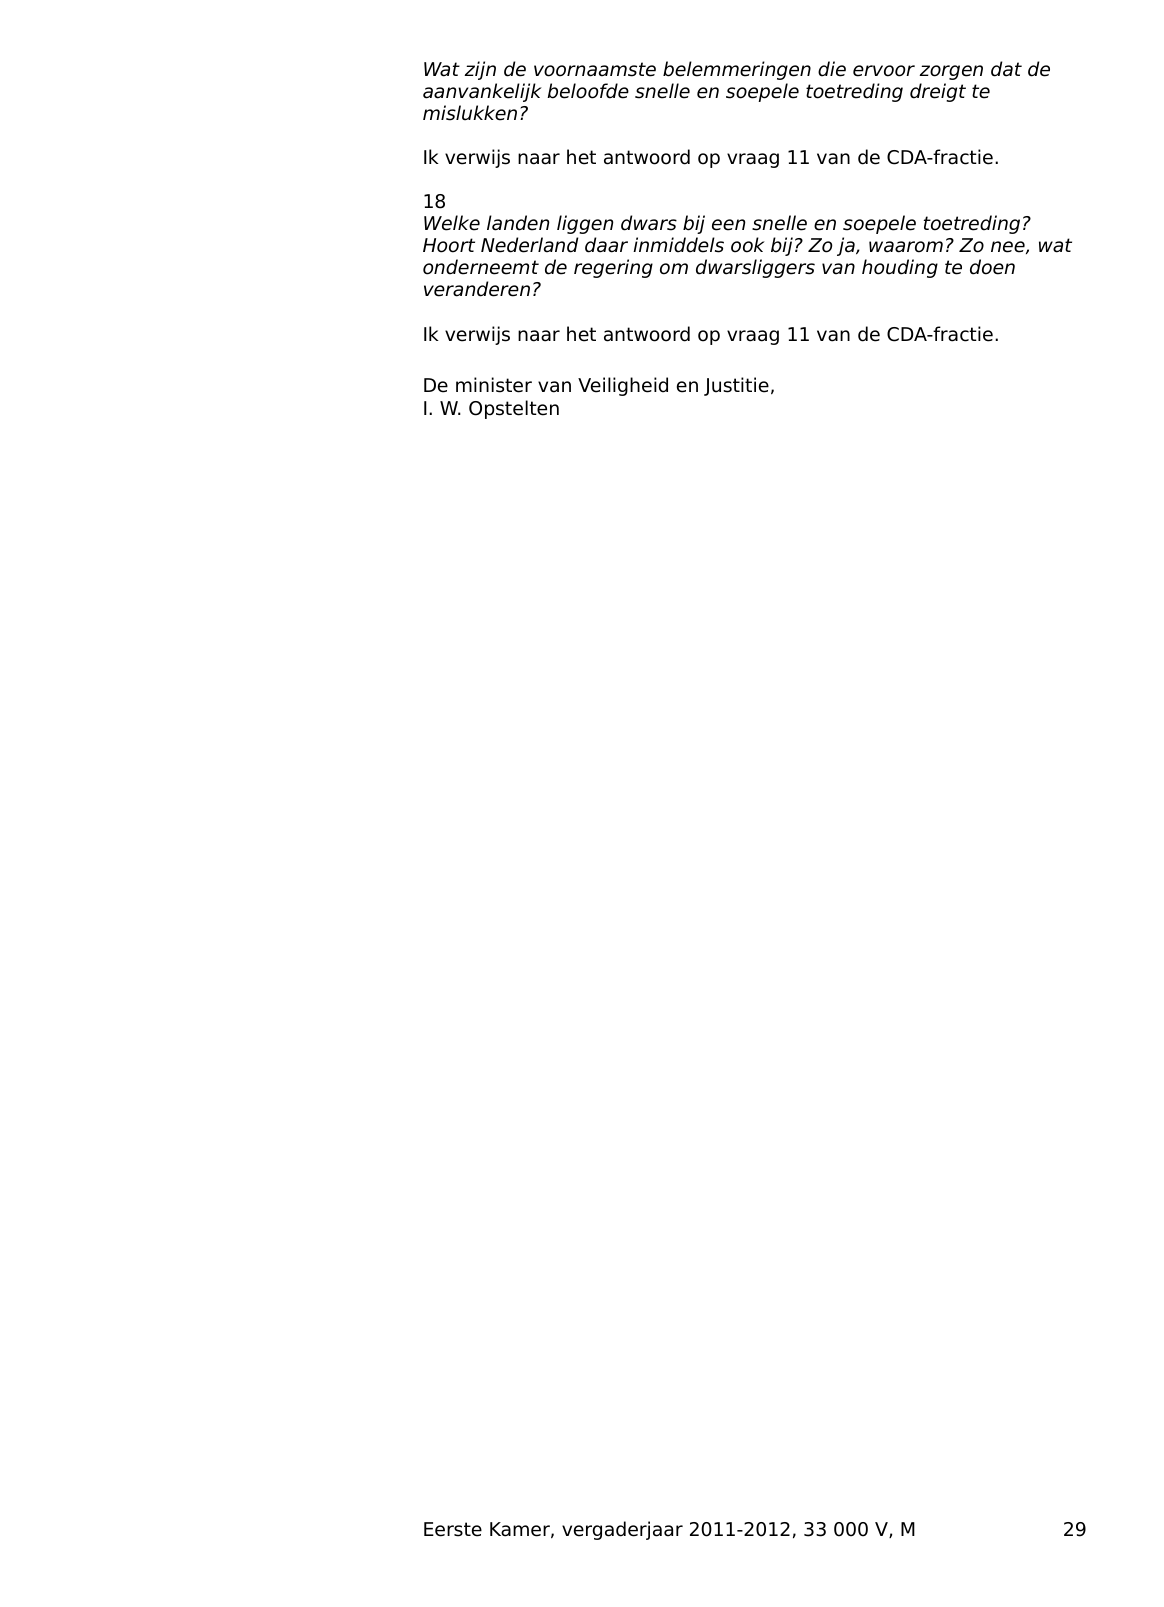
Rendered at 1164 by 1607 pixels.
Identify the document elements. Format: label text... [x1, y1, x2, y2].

text Wat zijn de voornaamste belemmeringen die ervoor zorgen dat de aanvankelijk beloofde snelle en soepele toetreding dreigt te mislukken? [422, 59, 1087, 125]
text De minister van Veiligheid en Justitie, I. W. Opstelten [422, 375, 1087, 419]
text Ik verwijs naar het antwoord op vraag 11 van de CDA-fractie. [422, 147, 1087, 169]
text Welke landen liggen dwars bij een snelle en soepele toetreding? Hoort Nederland daar inmiddels ook bij? Zo ja, waarom? Zo nee, wat onderneemt de regering om dwarsliggers van houding te doen veranderen? [422, 213, 1087, 301]
text Ik verwijs naar het antwoord op vraag 11 van de CDA-fractie. [422, 323, 1087, 345]
text 18 [422, 191, 1087, 213]
